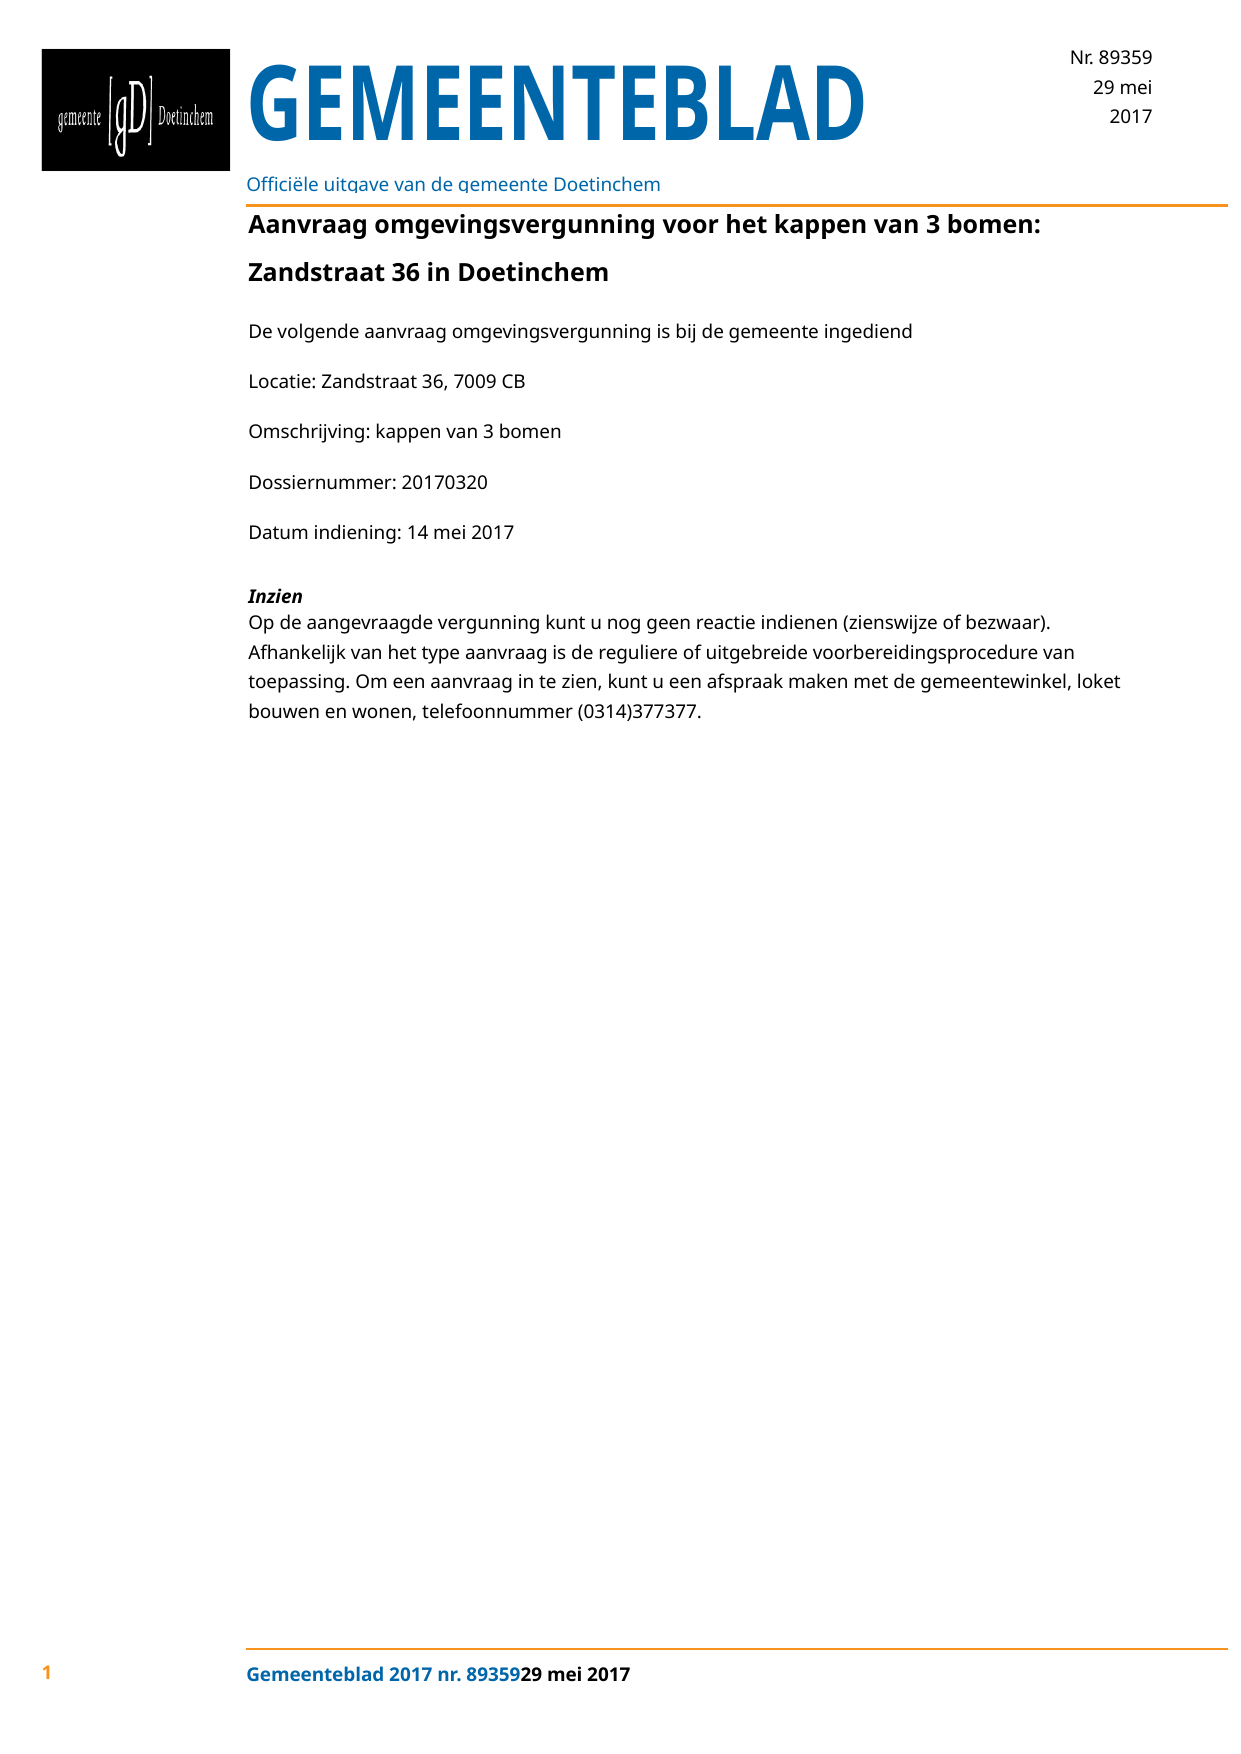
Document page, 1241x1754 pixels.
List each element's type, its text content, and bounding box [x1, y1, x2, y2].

text Aanvraag omgevingsvergunning voor het kappen van 3 bomen: Zandstraat 36 in Doetinchem [248, 207, 1152, 288]
text Locatie: Zandstraat 36, 7009 CB [248, 368, 1152, 394]
text De volgende aanvraag omgevingsvergunning is bij de gemeente ingediend [248, 318, 1152, 344]
text Op de aangevraagde vergunning kunt u nog geen reactie indienen (zienswijze of bezwaar). Afhankelijk van het type aanvraag is de reguliere of uitgebreide voorbereidingsprocedure van toepassing. Om een aanvraag in te zien, kunt u een afspraak maken met de gemeentewinkel, loket bouwen en wonen, telefoonnummer (0314)377377. [248, 609, 1152, 724]
picture [41, 47, 231, 172]
text Inzien [248, 583, 1152, 609]
text Datum indiening: 14 mei 2017 [248, 519, 1152, 545]
text Omschrijving: kappen van 3 bomen [248, 419, 1152, 444]
text Dossiernummer: 20170320 [248, 469, 1152, 495]
